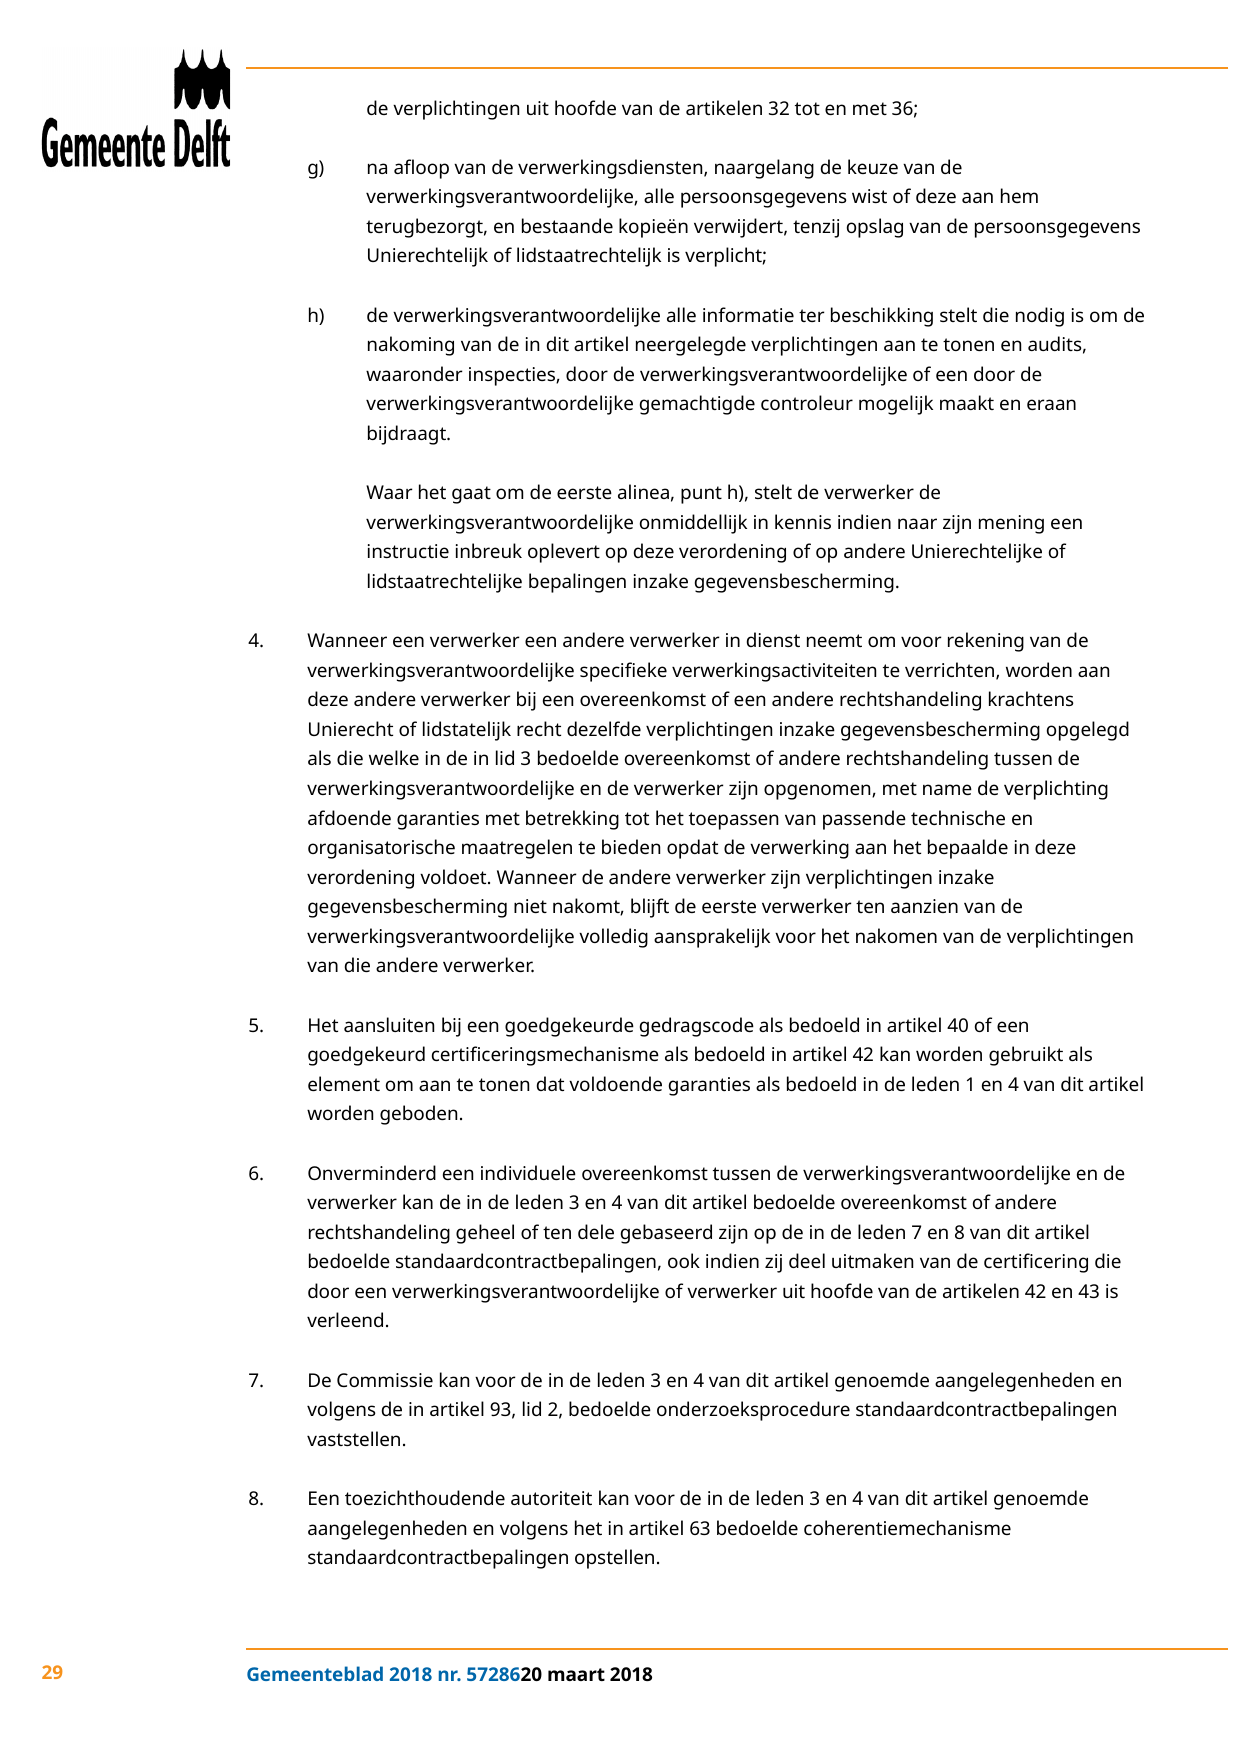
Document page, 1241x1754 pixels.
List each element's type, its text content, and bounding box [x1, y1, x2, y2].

list Het aansluiten bij een goedgekeurde gedragscode als bedoeld in artikel 40 of een goedgekeurd certificeringsmechanisme als bedoeld in artikel 42 kan worden gebruikt als element om aan te tonen dat voldoende garanties als bedoeld in de leden 1 en 4 van dit artikel worden geboden. [248, 1012, 1152, 1126]
list Onverminderd een individuele overeenkomst tussen de verwerkingsverantwoordelijke en de verwerker kan de in de leden 3 en 4 van dit artikel bedoelde overeenkomst of andere rechtshandeling geheel of ten dele gebaseerd zijn op de in de leden 7 en 8 van dit artikel bedoelde standaardcontractbepalingen, ook indien zij deel uitmaken van de certificering die door een verwerkingsverantwoordelijke of verwerker uit hoofde van de artikelen 42 en 43 is verleend. [248, 1160, 1152, 1333]
list Een toezichthoudende autoriteit kan voor de in de leden 3 en 4 van dit artikel genoemde aangelegenheden en volgens het in artikel 63 bedoelde coherentiemechanisme standaardcontractbepalingen opstellen. [248, 1485, 1152, 1570]
list de verwerkingsverantwoordelijke alle informatie ter beschikking stelt die nodig is om de nakoming van de in dit artikel neergelegde verplichtingen aan te tonen en audits, waaronder inspecties, door de verwerkingsverantwoordelijke of een door de verwerkingsverantwoordelijke gemachtigde controleur mogelijk maakt en eraan bijdraagt. [307, 302, 1152, 446]
list De Commissie kan voor de in de leden 3 en 4 van dit artikel genoemde aangelegenheden en volgens de in artikel 93, lid 2, bedoelde onderzoeksprocedure standaardcontractbepalingen vaststellen. [248, 1367, 1152, 1452]
picture [41, 47, 231, 172]
list de verplichtingen uit hoofde van de artikelen 32 tot en met 36; [307, 95, 1152, 121]
list Waar het gaat om de eerste alinea, punt h), stelt de verwerker de verwerkingsverantwoordelijke onmiddellijk in kennis indien naar zijn mening een instructie inbreuk oplevert op deze verordening of op andere Unierechtelijke of lidstaatrechtelijke bepalingen inzake gegevensbescherming. [307, 479, 1152, 594]
list na afloop van de verwerkingsdiensten, naargelang de keuze van de verwerkingsverantwoordelijke, alle persoonsgegevens wist of deze aan hem terugbezorgt, en bestaande kopieën verwijdert, tenzij opslag van de persoonsgegevens Unierechtelijk of lidstaatrechtelijk is verplicht; [307, 154, 1152, 268]
list Wanneer een verwerker een andere verwerker in dienst neemt om voor rekening van de verwerkingsverantwoordelijke specifieke verwerkingsactiviteiten te verrichten, worden aan deze andere verwerker bij een overeenkomst of een andere rechtshandeling krachtens Unierecht of lidstatelijk recht dezelfde verplichtingen inzake gegevensbescherming opgelegd als die welke in de in lid 3 bedoelde overeenkomst of andere rechtshandeling tussen de verwerkingsverantwoordelijke en de verwerker zijn opgenomen, met name de verplichting afdoende garanties met betrekking tot het toepassen van passende technische en organisatorische maatregelen te bieden opdat de verwerking aan het bepaalde in deze verordening voldoet. Wanneer de andere verwerker zijn verplichtingen inzake gegevensbescherming niet nakomt, blijft de eerste verwerker ten aanzien van de verwerkingsverantwoordelijke volledig aansprakelijk voor het nakomen van de verplichtingen van die andere verwerker. [248, 627, 1152, 978]
